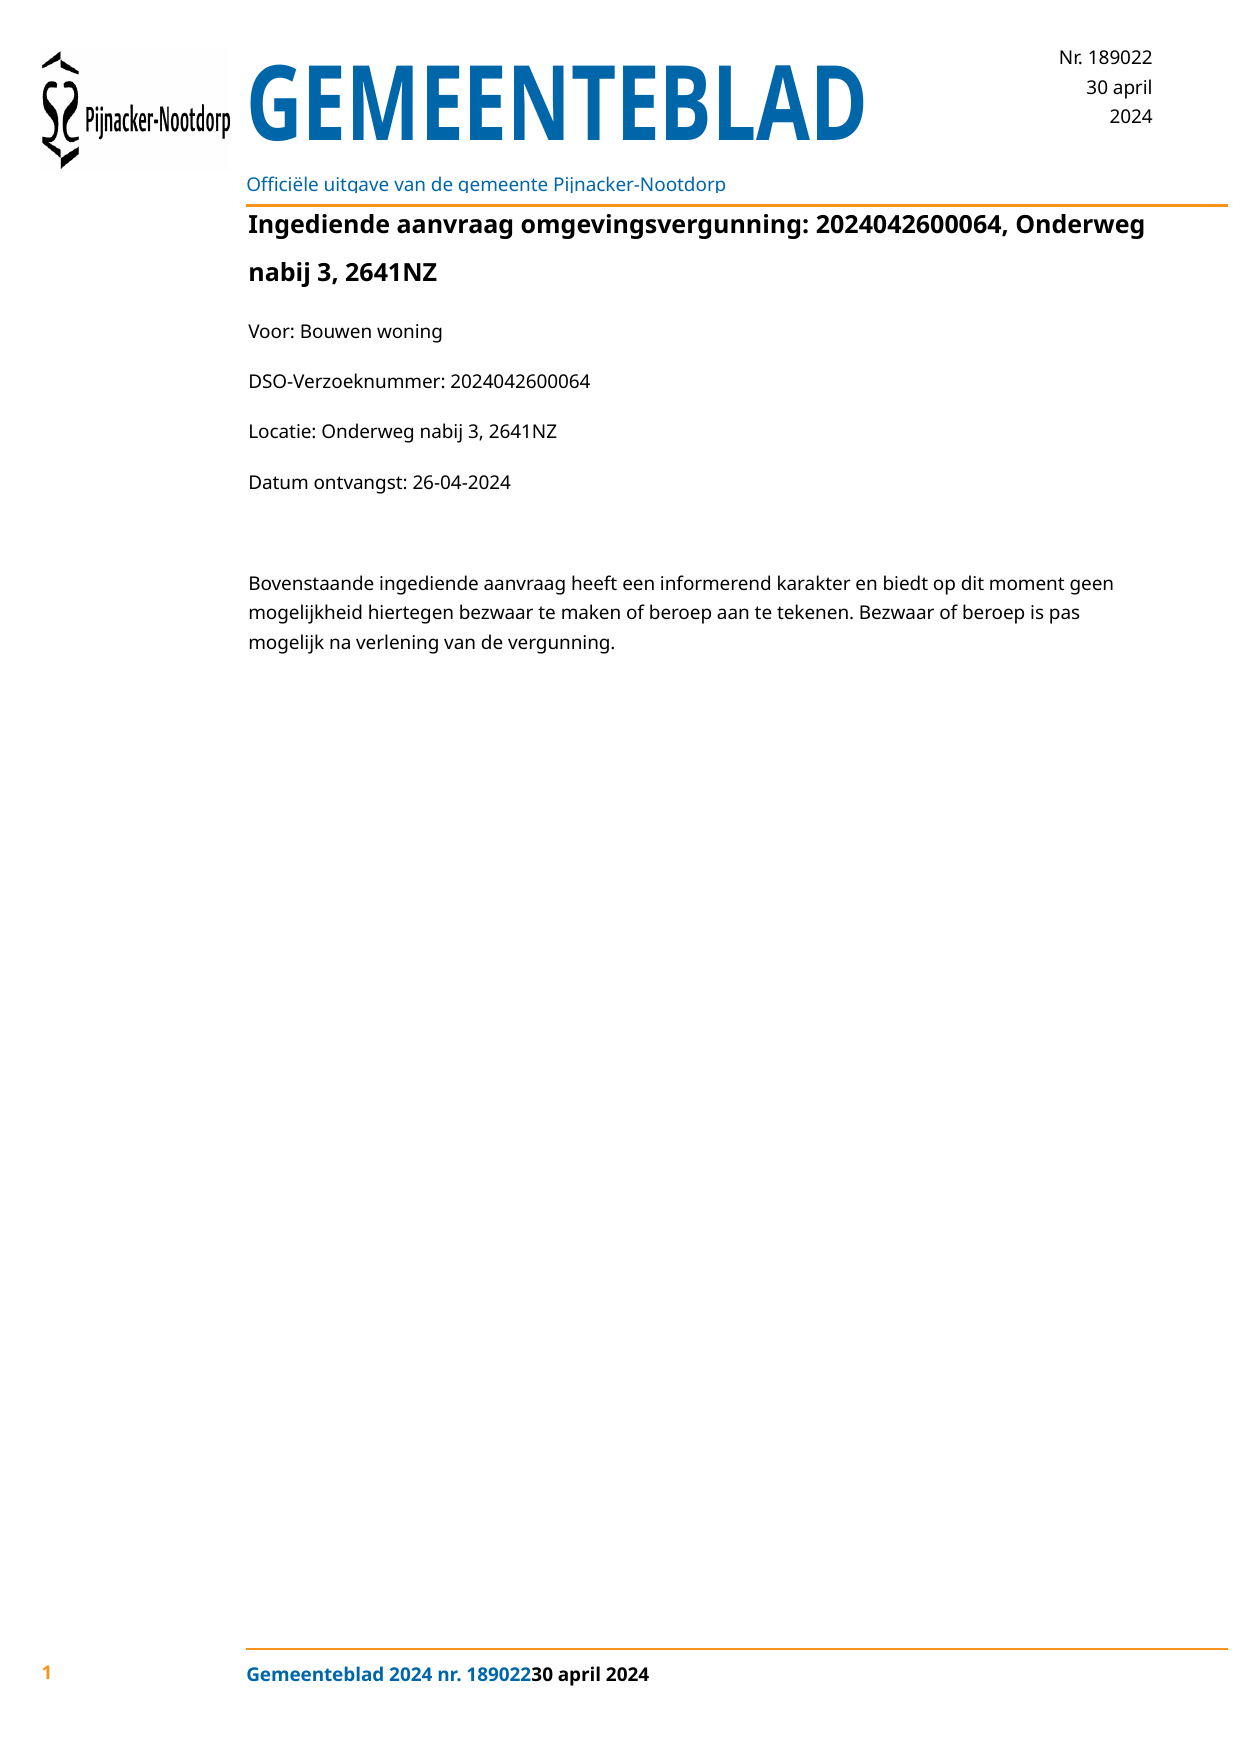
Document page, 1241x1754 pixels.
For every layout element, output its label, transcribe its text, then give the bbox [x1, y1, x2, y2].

text DSO-Verzoeknummer: 2024042600064 [248, 368, 1152, 394]
text Voor: Bouwen woning [248, 318, 1152, 344]
picture [41, 47, 231, 172]
text Datum ontvangst: 26-04-2024 [248, 469, 1152, 495]
text Bovenstaande ingediende aanvraag heeft een informerend karakter en biedt op dit moment geen mogelijkheid hiertegen bezwaar te maken of beroep aan te tekenen. Bezwaar of beroep is pas mogelijk na verlening van de vergunning. [248, 570, 1152, 655]
text Locatie: Onderweg nabij 3, 2641NZ [248, 419, 1152, 444]
text Ingediende aanvraag omgevingsvergunning: 2024042600064, Onderweg nabij 3, 2641NZ [248, 207, 1152, 288]
